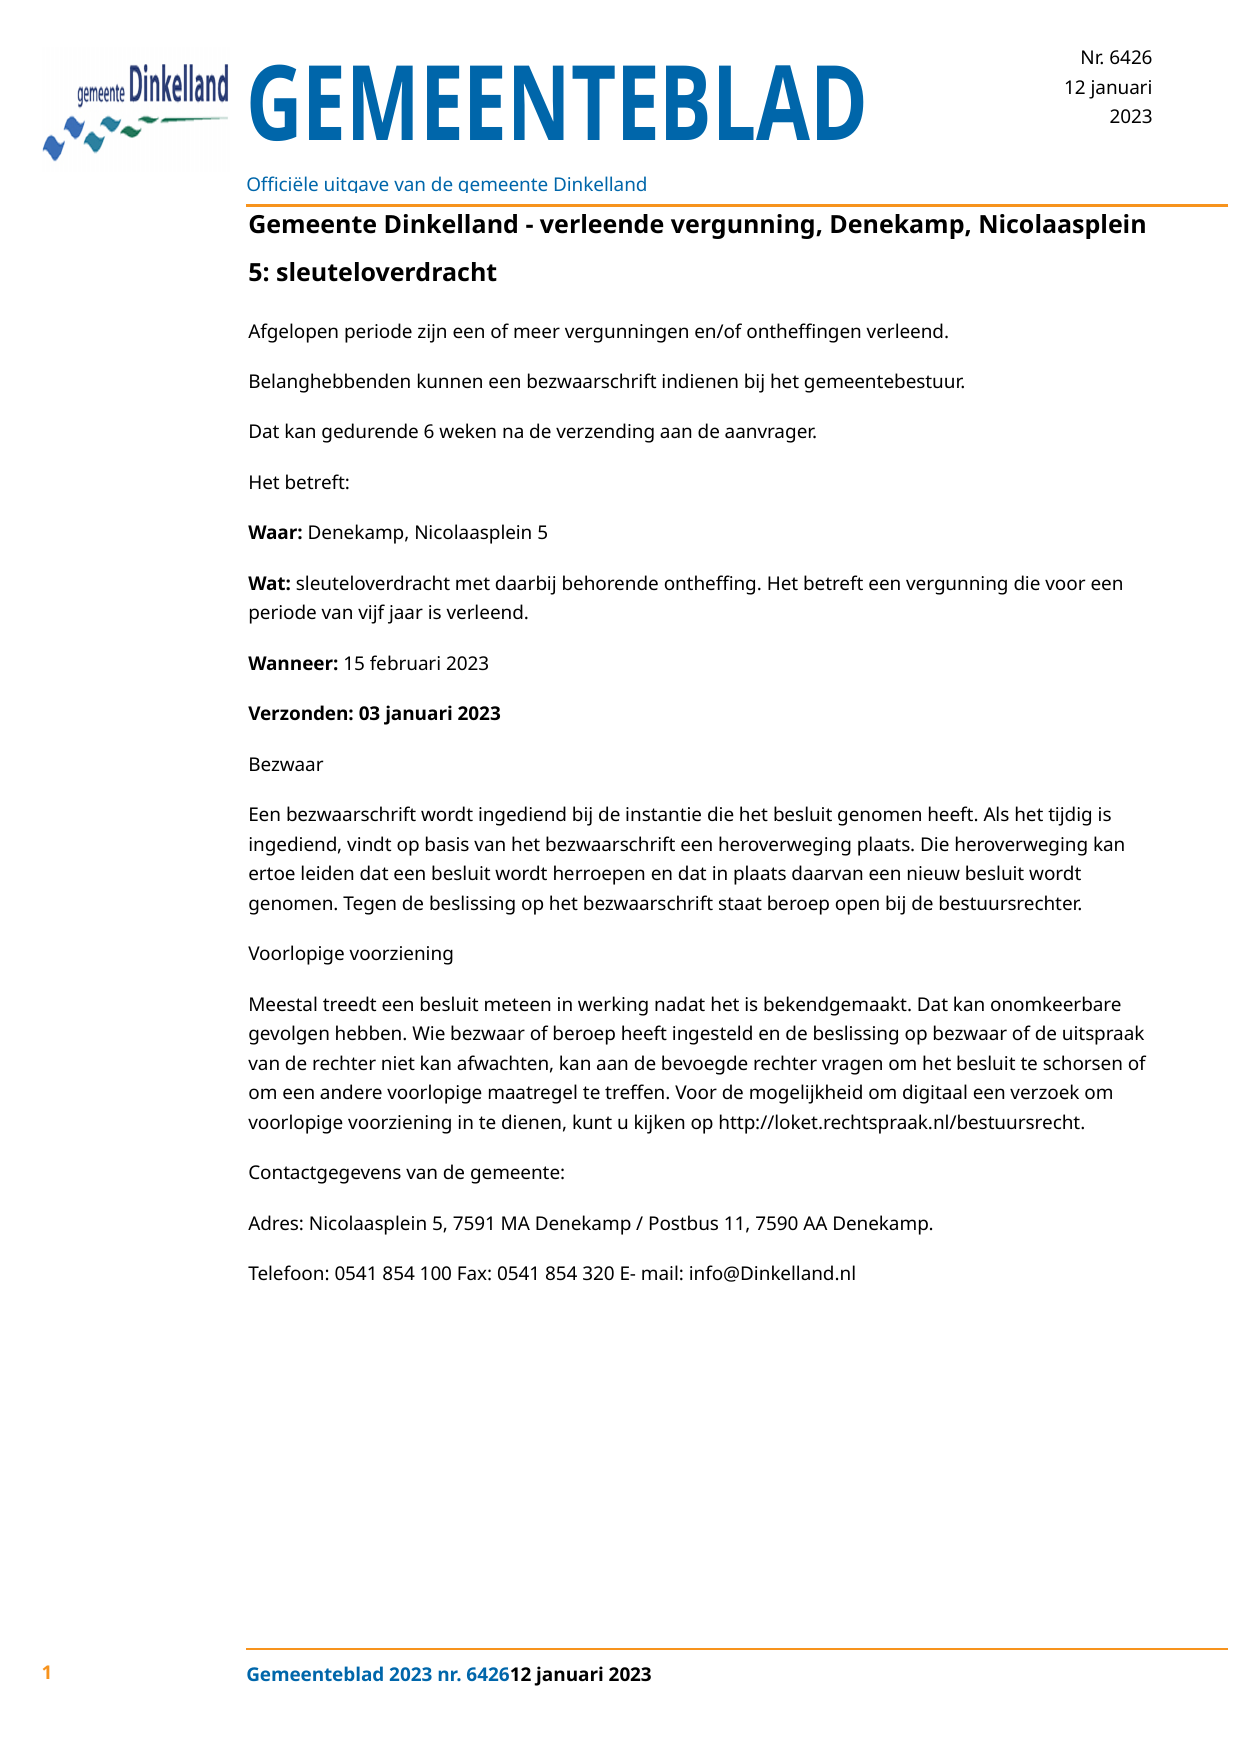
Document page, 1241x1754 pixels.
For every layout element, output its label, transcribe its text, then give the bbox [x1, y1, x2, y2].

text Verzonden: 03 januari 2023 [248, 700, 1152, 726]
text Voorlopige voorziening [248, 940, 1152, 966]
text Waar: Denekamp, Nicolaasplein 5 [248, 519, 1152, 545]
text Afgelopen periode zijn een of meer vergunningen en/of ontheffingen verleend. [248, 318, 1152, 344]
text Een bezwaarschrift wordt ingediend bij de instantie die het besluit genomen heeft. Als het tijdig is ingediend, vindt op basis van het bezwaarschrift een heroverweging plaats. Die heroverweging kan ertoe leiden dat een besluit wordt herroepen en dat in plaats daarvan een nieuw besluit wordt genomen. Tegen de beslissing op het bezwaarschrift staat beroep open bij de bestuursrechter. [248, 801, 1152, 916]
picture [41, 47, 231, 172]
text Meestal treedt een besluit meteen in werking nadat het is bekendgemaakt. Dat kan onomkeerbare gevolgen hebben. Wie bezwaar of beroep heeft ingesteld en de beslissing op bezwaar of de uitspraak van de rechter niet kan afwachten, kan aan de bevoegde rechter vragen om het besluit te schorsen of om een andere voorlopige maatregel te treffen. Voor de mogelijkheid om digitaal een verzoek om voorlopige voorziening in te dienen, kunt u kijken op http://loket.rechtspraak.nl/bestuursrecht. [248, 991, 1152, 1135]
text Contactgegevens van de gemeente: [248, 1159, 1152, 1185]
text Wanneer: 15 februari 2023 [248, 650, 1152, 676]
text Wat: sleuteloverdracht met daarbij behorende ontheffing. Het betreft een vergunning die voor een periode van vijf jaar is verleend. [248, 570, 1152, 625]
text Belanghebbenden kunnen een bezwaarschrift indienen bij het gemeentebestuur. [248, 368, 1152, 394]
text Telefoon: 0541 854 100 Fax: 0541 854 320 E- mail: info@Dinkelland.nl [248, 1260, 1152, 1286]
text Gemeente Dinkelland - verleende vergunning, Denekamp, Nicolaasplein 5: sleuteloverdracht [248, 207, 1152, 288]
text Dat kan gedurende 6 weken na de verzending aan de aanvrager. [248, 419, 1152, 444]
text Bezwaar [248, 751, 1152, 777]
text Adres: Nicolaasplein 5, 7591 MA Denekamp / Postbus 11, 7590 AA Denekamp. [248, 1210, 1152, 1236]
text Het betreft: [248, 469, 1152, 495]
